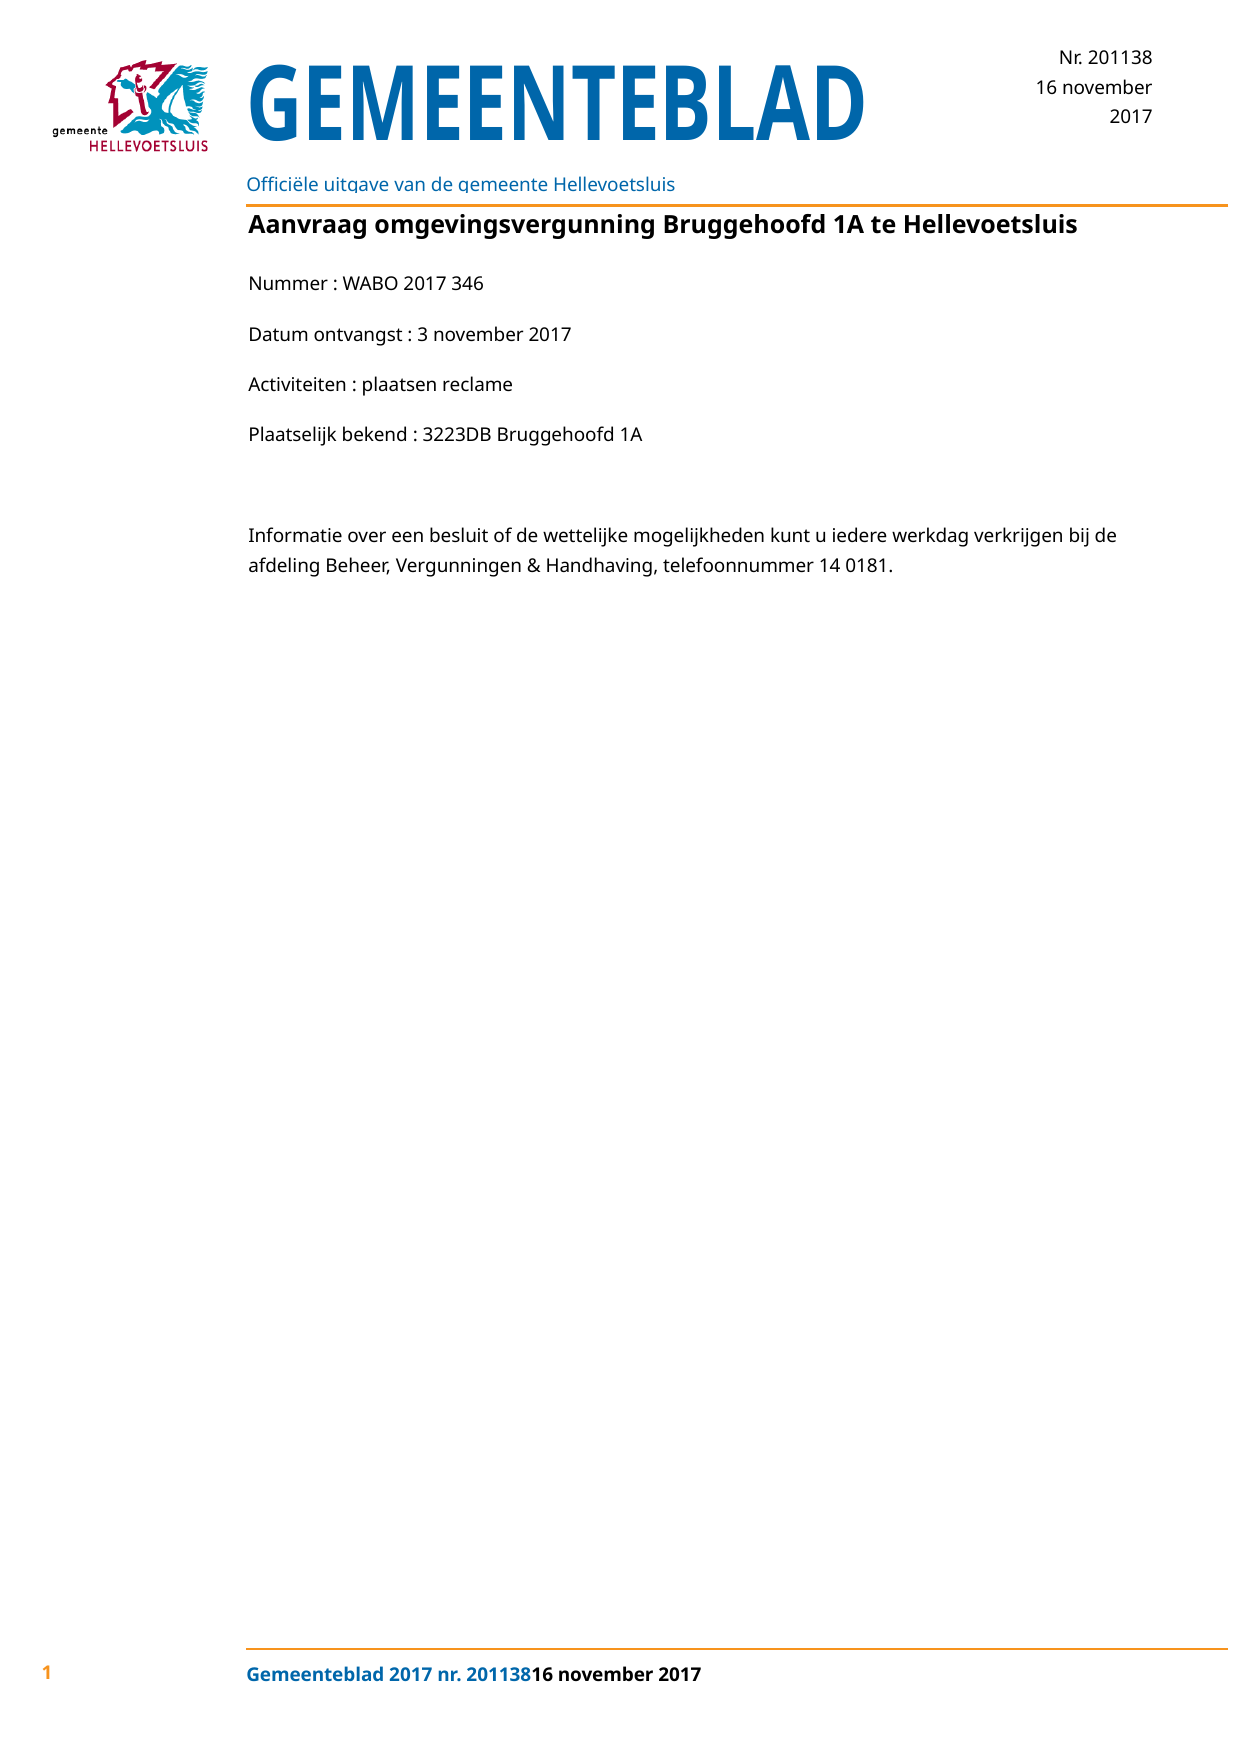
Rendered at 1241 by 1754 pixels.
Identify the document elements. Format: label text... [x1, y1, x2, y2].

text Informatie over een besluit of de wettelijke mogelijkheden kunt u iedere werkdag verkrijgen bij de afdeling Beheer, Vergunningen & Handhaving, telefoonnummer 14 0181. [248, 522, 1152, 578]
text Plaatselijk bekend : 3223DB Bruggehoofd 1A [248, 422, 1152, 447]
picture [41, 47, 231, 172]
text Activiteiten : plaatsen reclame [248, 371, 1152, 397]
text Nummer : WABO 2017 346 [248, 270, 1152, 296]
text Aanvraag omgevingsvergunning Bruggehoofd 1A te Hellevoetsluis [248, 207, 1152, 241]
text Datum ontvangst : 3 november 2017 [248, 321, 1152, 346]
